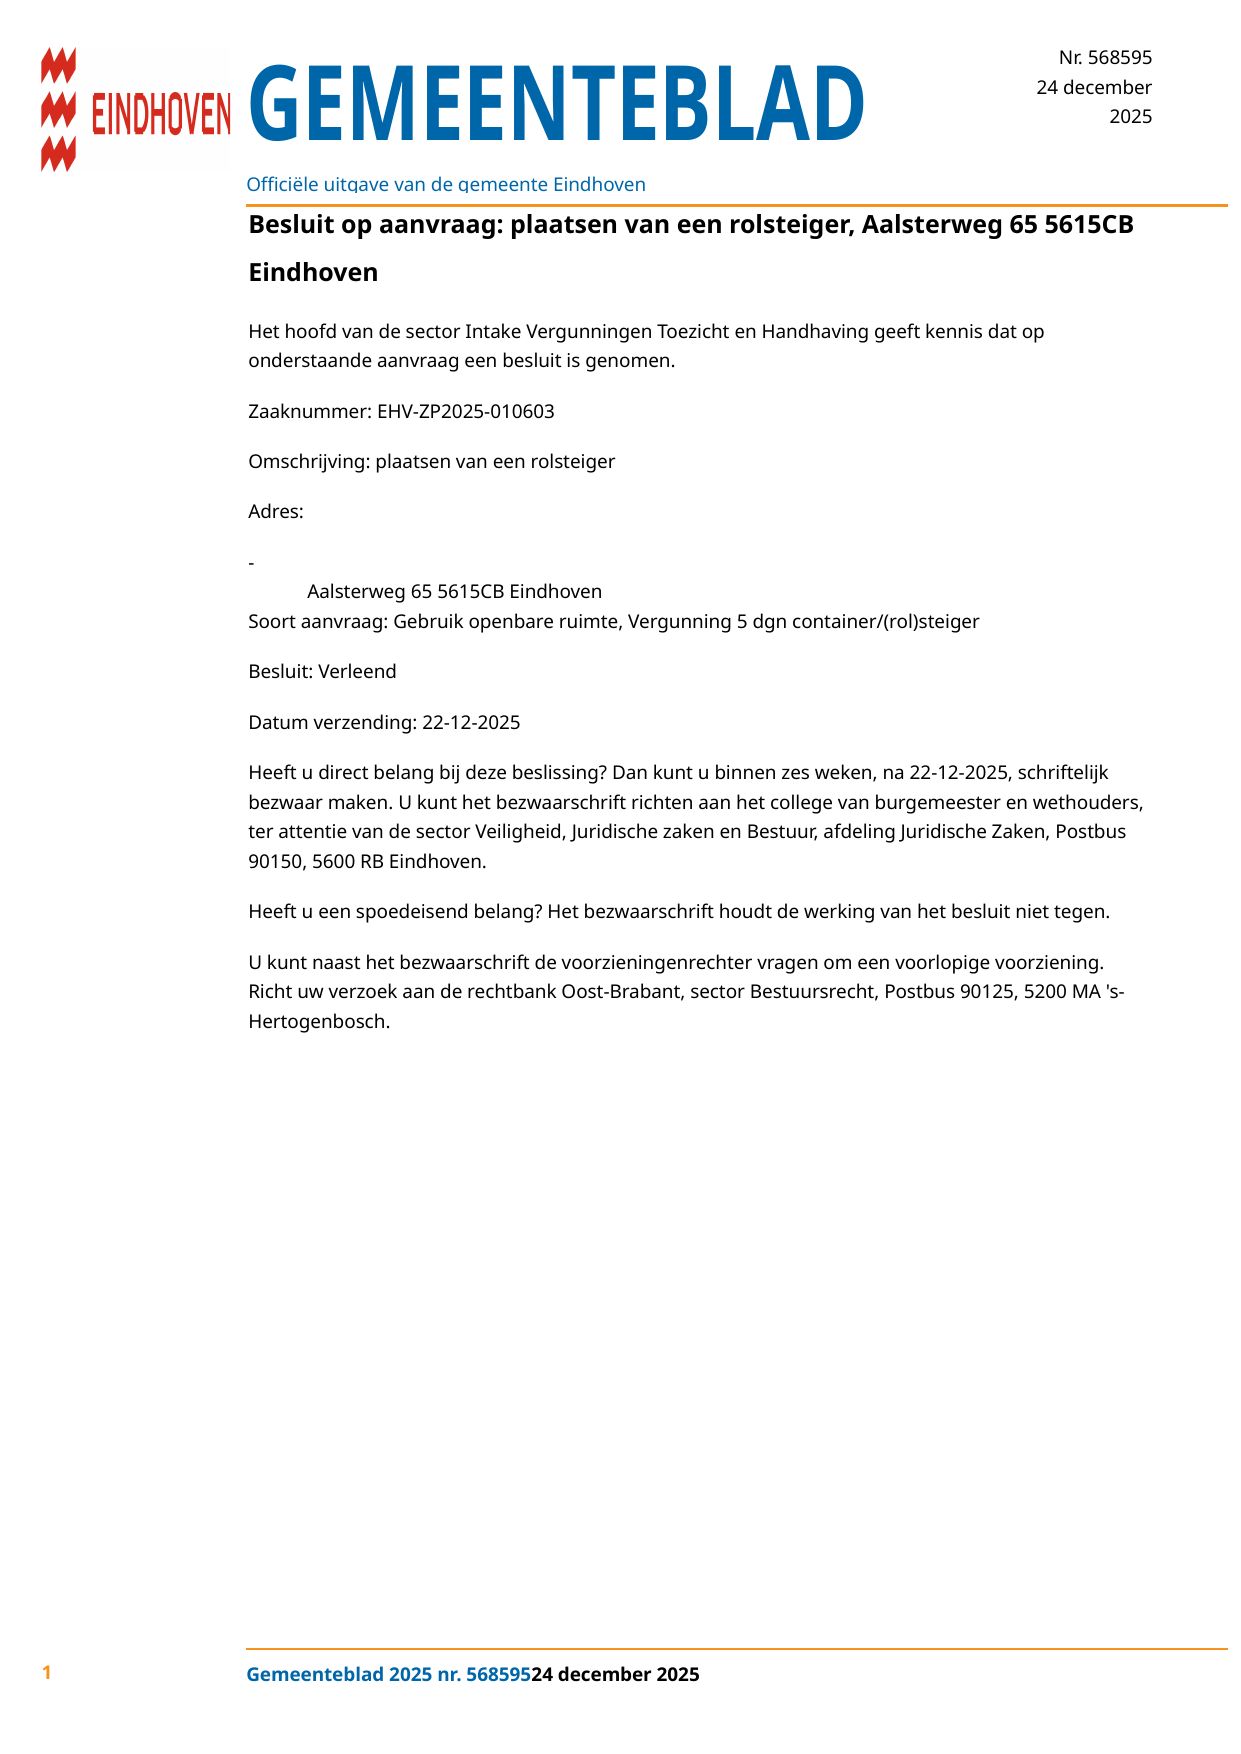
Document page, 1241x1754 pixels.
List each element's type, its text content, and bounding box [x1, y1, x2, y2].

text Besluit op aanvraag: plaatsen van een rolsteiger, Aalsterweg 65 5615CB Eindhoven [248, 207, 1152, 288]
text U kunt naast het bezwaarschrift de voorzieningenrechter vragen om een voorlopige voorziening. Richt uw verzoek aan de rechtbank Oost-Brabant, sector Bestuursrecht, Postbus 90125, 5200 MA 's-Hertogenbosch. [248, 949, 1152, 1034]
list Aalsterweg 65 5615CB Eindhoven [248, 579, 1152, 604]
text Het hoofd van de sector Intake Vergunningen Toezicht en Handhaving geeft kennis dat op onderstaande aanvraag een besluit is genomen. [248, 318, 1152, 373]
text Heeft u direct belang bij deze beslissing? Dan kunt u binnen zes weken, na 22-12-2025, schriftelijk bezwaar maken. U kunt het bezwaarschrift richten aan het college van burgemeester en wethouders, ter attentie van de sector Veiligheid, Juridische zaken en Bestuur, afdeling Juridische Zaken, Postbus 90150, 5600 RB Eindhoven. [248, 759, 1152, 874]
text Omschrijving: plaatsen van een rolsteiger [248, 448, 1152, 474]
text Adres: [248, 499, 1152, 524]
picture [41, 47, 231, 172]
text Besluit: Verleend [248, 659, 1152, 684]
text Soort aanvraag: Gebruik openbare ruimte, Vergunning 5 dgn container/(rol)steiger [248, 608, 1152, 634]
text Heeft u een spoedeisend belang? Het bezwaarschrift houdt de werking van het besluit niet tegen. [248, 899, 1152, 924]
text Zaaknummer: EHV-ZP2025-010603 [248, 398, 1152, 424]
text Datum verzending: 22-12-2025 [248, 709, 1152, 735]
